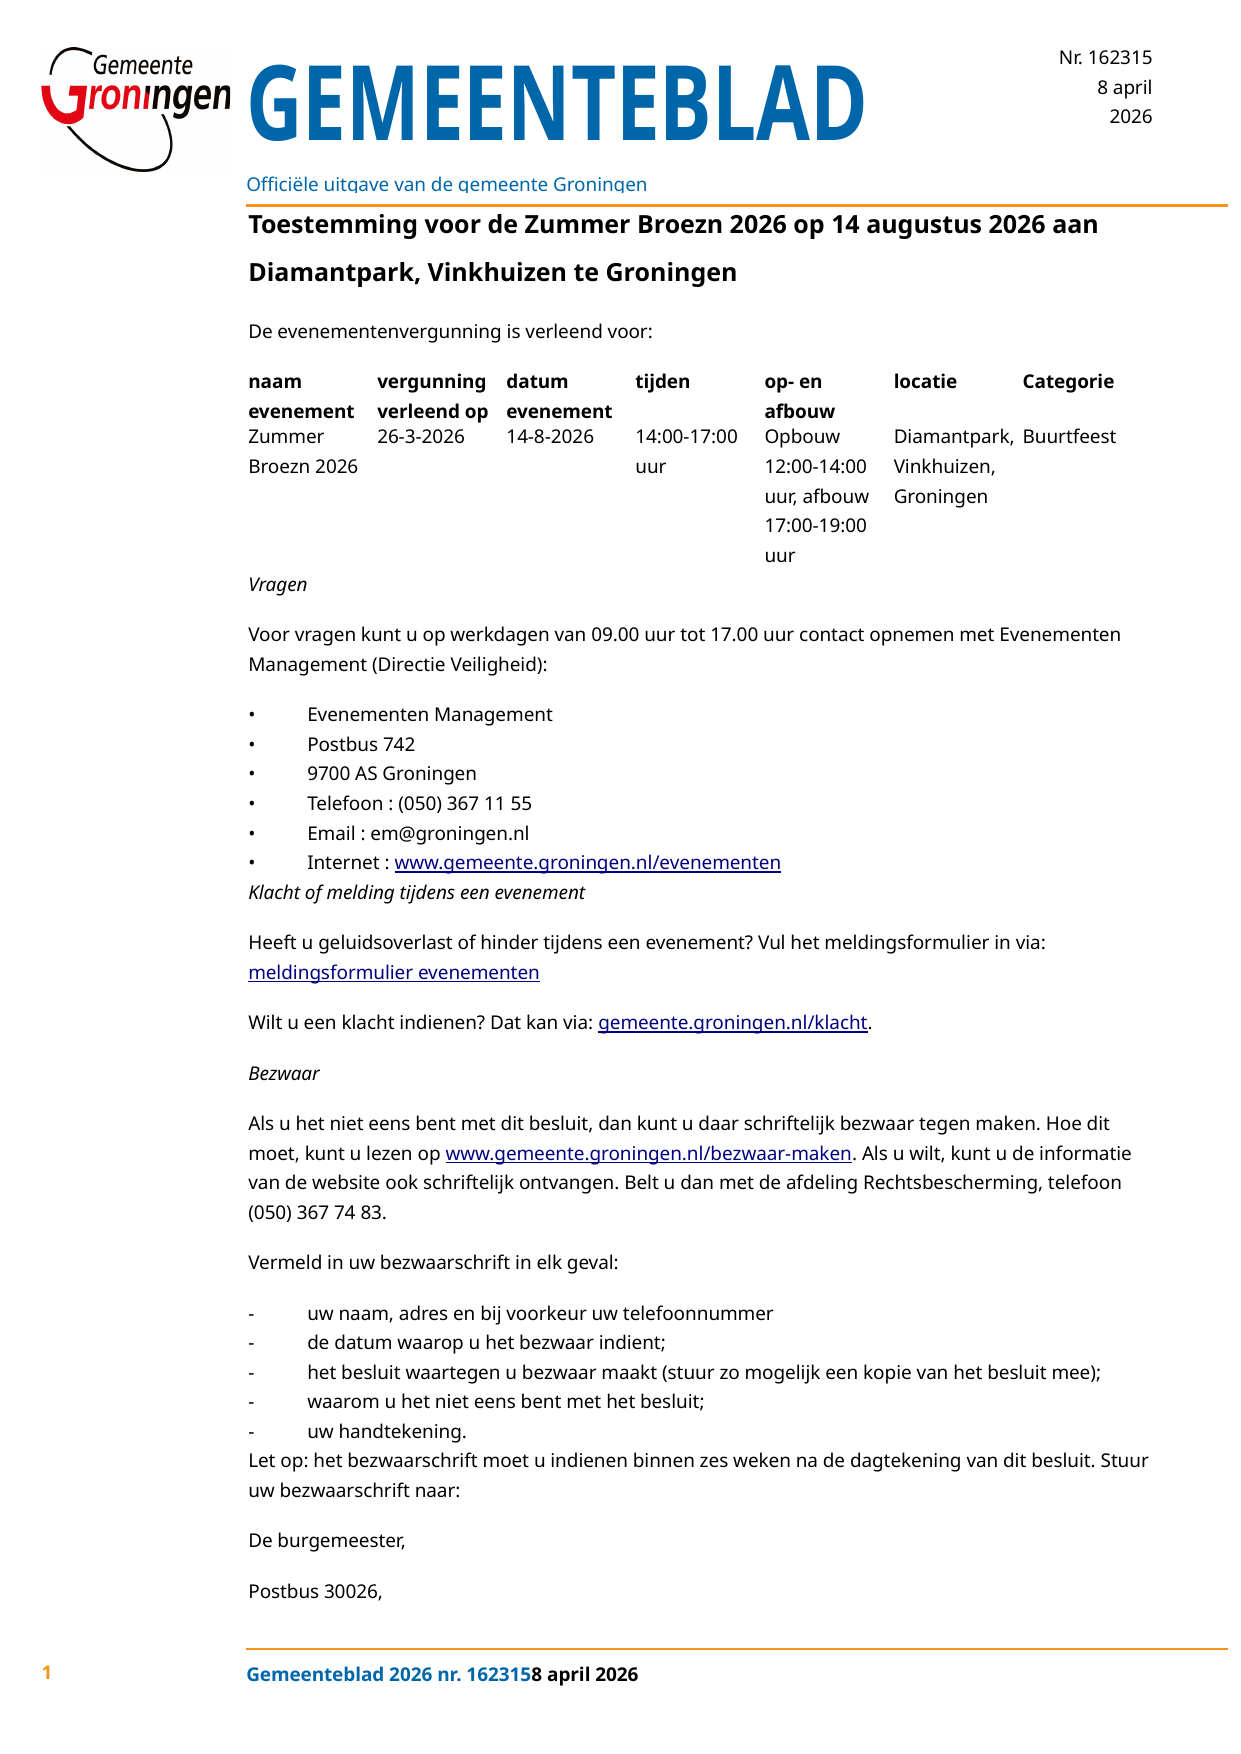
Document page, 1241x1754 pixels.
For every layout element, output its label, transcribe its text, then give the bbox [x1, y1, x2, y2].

table_header Categorie [1023, 369, 1152, 424]
table_cell 14:00-17:00 uur [635, 424, 764, 568]
text Heeft u geluidsoverlast of hinder tijdens een evenement? Vul het meldingsformulier in via: meldingsformulier evenementen [248, 929, 1152, 985]
text De evenementenvergunning is verleend voor: [248, 318, 1152, 344]
text Let op: het bezwaarschrift moet u indienen binnen zes weken na de dagtekening van dit besluit. Stuur uw bezwaarschrift naar: [248, 1448, 1152, 1503]
text Bezwaar [248, 1060, 1152, 1086]
table_header datum evenement [506, 369, 635, 424]
list Evenementen Management [248, 701, 1152, 727]
list Internet : www.gemeente.groningen.nl/evenementen [248, 849, 1152, 875]
text Postbus 30026, [248, 1578, 1152, 1604]
list het besluit waartegen u bezwaar maakt (stuur zo mogelijk een kopie van het besluit mee); [248, 1359, 1152, 1385]
list de datum waarop u het bezwaar indient; [248, 1329, 1152, 1355]
text De burgemeester, [248, 1528, 1152, 1553]
text Klacht of melding tijdens een evenement [248, 879, 1152, 905]
text Voor vragen kunt u op werkdagen van 09.00 uur tot 17.00 uur contact opnemen met Evenementen Management (Directie Veiligheid): [248, 621, 1152, 677]
text Wilt u een klacht indienen? Dat kan via: gemeente.groningen.nl/klacht. [248, 1009, 1152, 1035]
table_header locatie [894, 369, 1022, 424]
table_cell Zummer Broezn 2026 [248, 424, 377, 568]
table_header naam evenement [248, 369, 377, 424]
table_cell 14-8-2026 [506, 424, 635, 568]
text Als u het niet eens bent met dit besluit, dan kunt u daar schriftelijk bezwaar tegen maken. Hoe dit moet, kunt u lezen op www.gemeente.groningen.nl/bezwaar-maken. Als u wilt, kunt u de informatie van de website ook schriftelijk ontvangen. Belt u dan met de afdeling Rechtsbescherming, telefoon (050) 367 74 83. [248, 1110, 1152, 1225]
list waarom u het niet eens bent met het besluit; [248, 1388, 1152, 1414]
list 9700 AS Groningen [248, 761, 1152, 786]
table_cell Opbouw 12:00-14:00 uur, afbouw 17:00-19:00 uur [764, 424, 893, 568]
list uw handtekening. [248, 1418, 1152, 1444]
table_cell Buurtfeest [1023, 424, 1152, 568]
table_cell Diamantpark, Vinkhuizen, Groningen [894, 424, 1022, 568]
text Vermeld in uw bezwaarschrift in elk geval: [248, 1249, 1152, 1275]
list Postbus 742 [248, 731, 1152, 757]
table_header tijden [635, 369, 764, 424]
table_header op- en afbouw [764, 369, 893, 424]
text Vragen [248, 571, 1152, 597]
picture [41, 47, 231, 172]
table_cell 26-3-2026 [377, 424, 506, 568]
table_header vergunning verleend op [377, 369, 506, 424]
list uw naam, adres en bij voorkeur uw telefoonnummer [248, 1300, 1152, 1326]
list Email : em@groningen.nl [248, 820, 1152, 846]
list Telefoon : (050) 367 11 55 [248, 790, 1152, 816]
text Toestemming voor de Zummer Broezn 2026 op 14 augustus 2026 aan Diamantpark, Vinkhuizen te Groningen [248, 207, 1152, 288]
